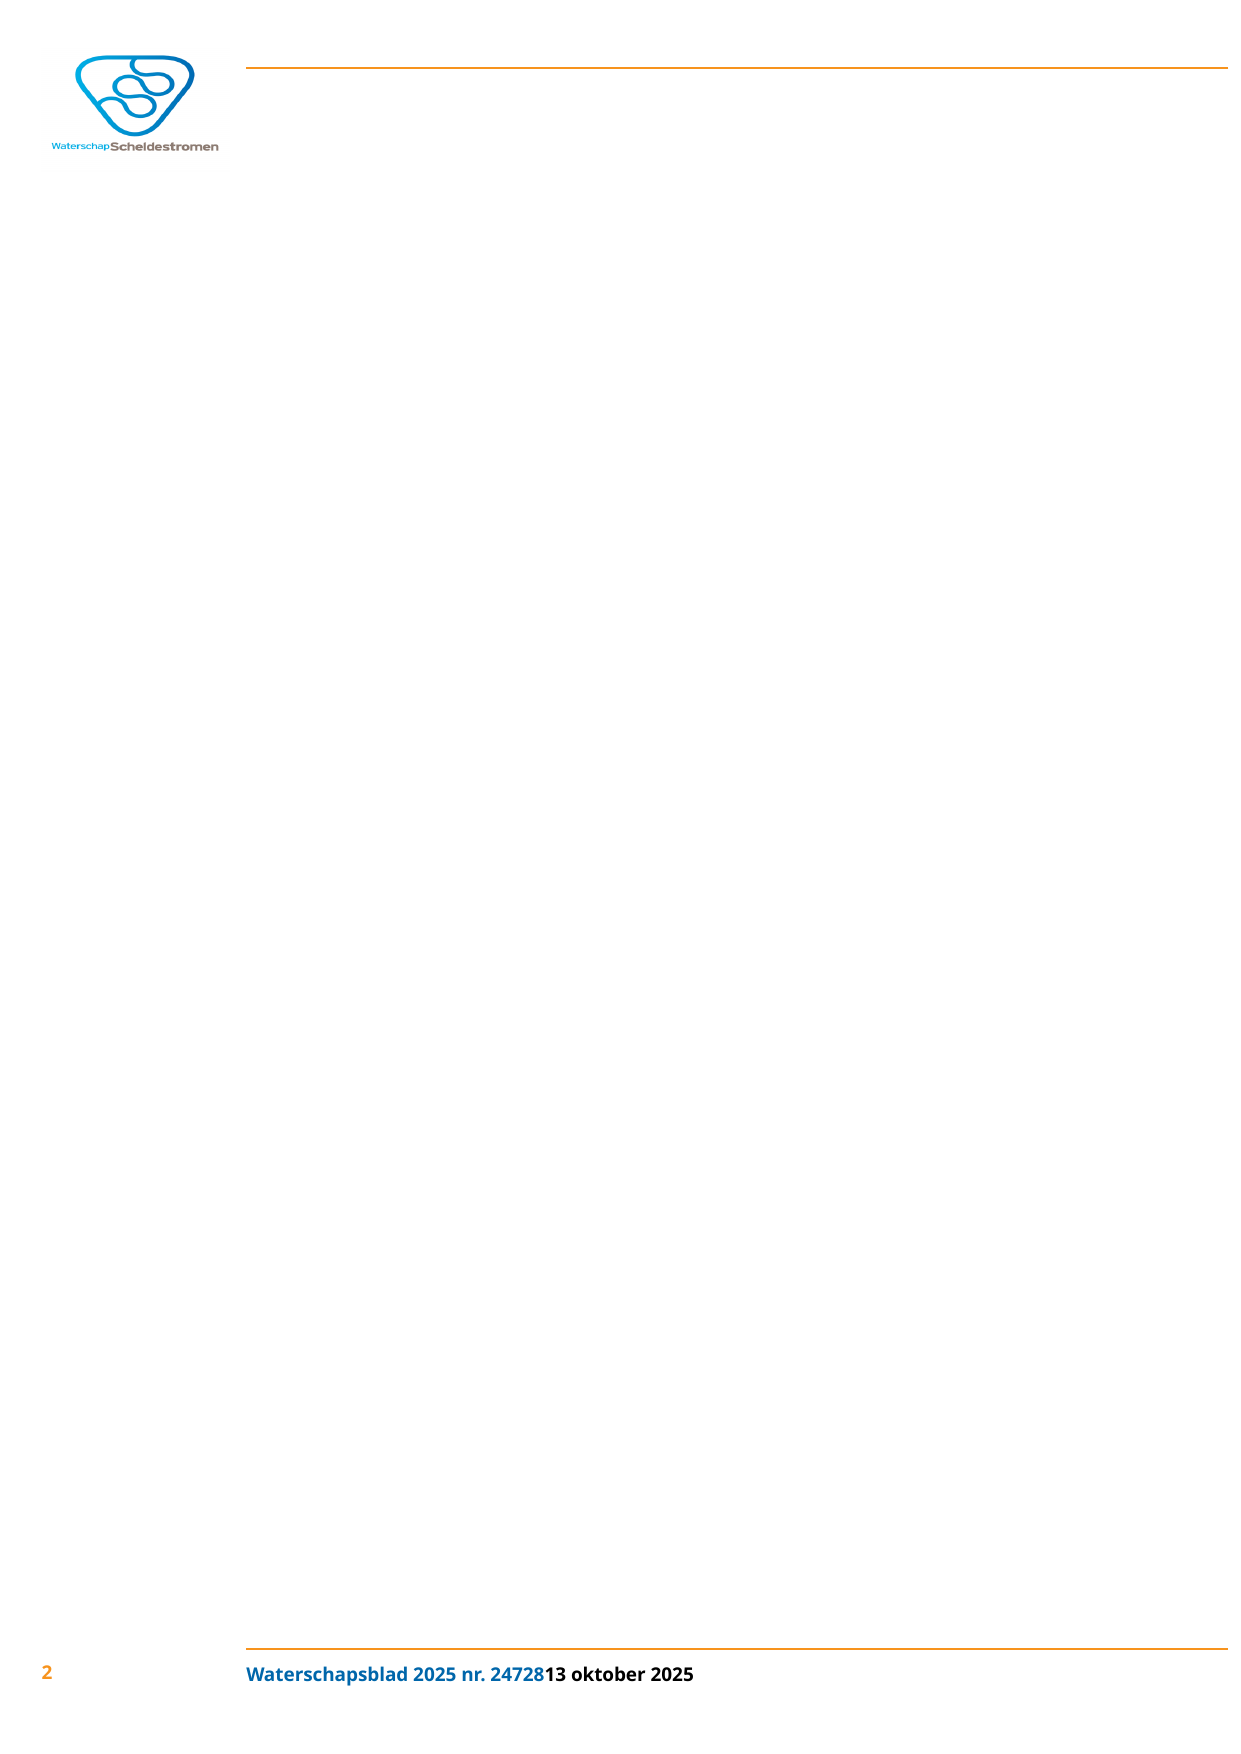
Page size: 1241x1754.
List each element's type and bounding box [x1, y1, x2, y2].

picture [41, 47, 231, 172]
